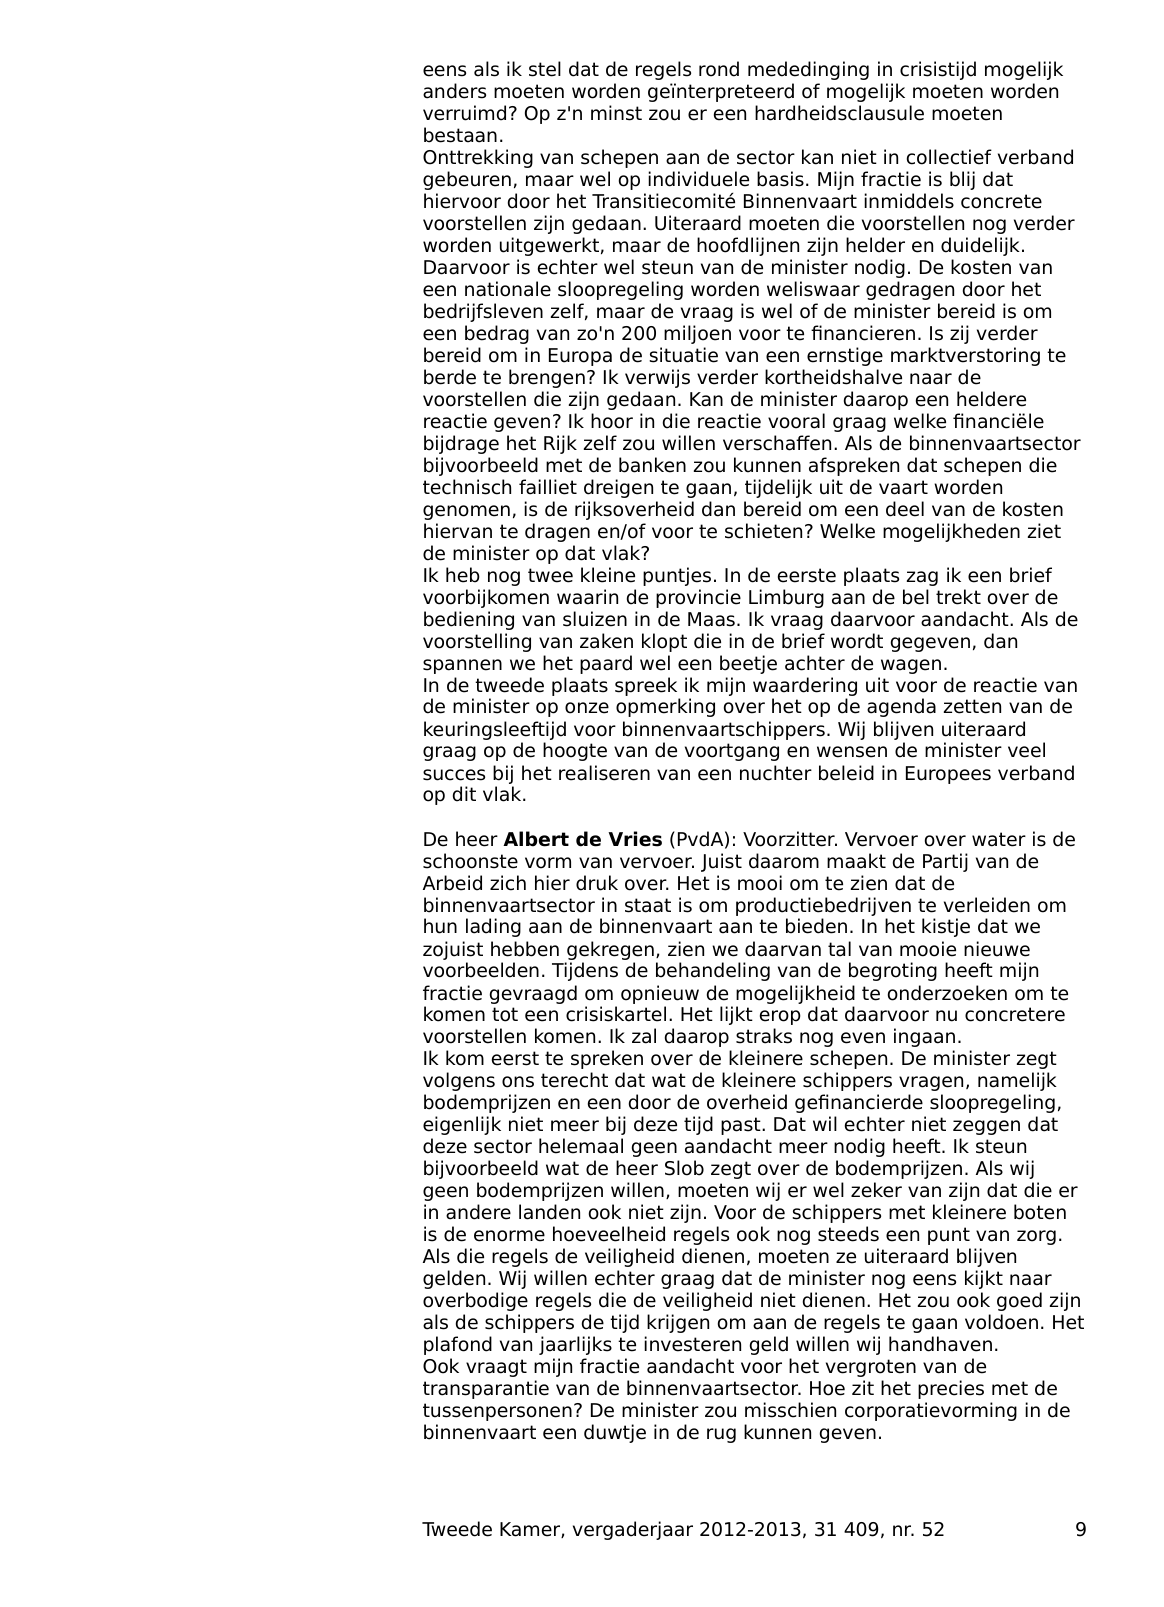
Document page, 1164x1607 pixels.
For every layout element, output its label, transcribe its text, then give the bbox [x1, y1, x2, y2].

text In de tweede plaats spreek ik mijn waardering uit voor de reactie van de minister op onze opmerking over het op de agenda zetten van de keuringsleeftijd voor binnenvaartschippers. Wij blijven uiteraard graag op de hoogte van de voortgang en wensen de minister veel succes bij het realiseren van een nuchter beleid in Europees verband op dit vlak. [422, 674, 1087, 806]
text Ik kom eerst te spreken over de kleinere schepen. De minister zegt volgens ons terecht dat wat de kleinere schippers vragen, namelijk bodemprijzen en een door de overheid gefinancierde sloopregeling, eigenlijk niet meer bij deze tijd past. Dat wil echter niet zeggen dat deze sector helemaal geen aandacht meer nodig heeft. Ik steun bijvoorbeeld wat de heer Slob zegt over de bodemprijzen. Als wij geen bodemprijzen willen, moeten wij er wel zeker van zijn dat die er in andere landen ook niet zijn. Voor de schippers met kleinere boten is de enorme hoeveelheid regels ook nog steeds een punt van zorg. Als die regels de veiligheid dienen, moeten ze uiteraard blijven gelden. Wij willen echter graag dat de minister nog eens kijkt naar overbodige regels die de veiligheid niet dienen. Het zou ook goed zijn als de schippers de tijd krijgen om aan de regels te gaan voldoen. Het plafond van jaarlijks te investeren geld willen wij handhaven. [422, 1048, 1087, 1356]
text De heer Albert de Vries (PvdA): Voorzitter. Vervoer over water is de schoonste vorm van vervoer. Juist daarom maakt de Partij van de Arbeid zich hier druk over. Het is mooi om te zien dat de binnenvaartsector in staat is om productiebedrijven te verleiden om hun lading aan de binnenvaart aan te bieden. In het kistje dat we zojuist hebben gekregen, zien we daarvan tal van mooie nieuwe voorbeelden. Tijdens de behandeling van de begroting heeft mijn fractie gevraagd om opnieuw de mogelijkheid te onderzoeken om te komen tot een crisiskartel. Het lijkt erop dat daarvoor nu concretere voorstellen komen. Ik zal daarop straks nog even ingaan. [422, 828, 1087, 1048]
text eens als ik stel dat de regels rond mededinging in crisistijd mogelijk anders moeten worden geïnterpreteerd of mogelijk moeten worden verruimd? Op z'n minst zou er een hardheidsclausule moeten bestaan. [422, 59, 1087, 147]
text Ook vraagt mijn fractie aandacht voor het vergroten van de transparantie van de binnenvaartsector. Hoe zit het precies met de tussenpersonen? De minister zou misschien corporatievorming in de binnenvaart een duwtje in de rug kunnen geven. [422, 1356, 1087, 1444]
text Ik heb nog twee kleine puntjes. In de eerste plaats zag ik een brief voorbijkomen waarin de provincie Limburg aan de bel trekt over de bediening van sluizen in de Maas. Ik vraag daarvoor aandacht. Als de voorstelling van zaken klopt die in de brief wordt gegeven, dan spannen we het paard wel een beetje achter de wagen. [422, 564, 1087, 674]
text Onttrekking van schepen aan de sector kan niet in collectief verband gebeuren, maar wel op individuele basis. Mijn fractie is blij dat hiervoor door het Transitiecomité Binnenvaart inmiddels concrete voorstellen zijn gedaan. Uiteraard moeten die voorstellen nog verder worden uitgewerkt, maar de hoofdlijnen zijn helder en duidelijk. Daarvoor is echter wel steun van de minister nodig. De kosten van een nationale sloopregeling worden weliswaar gedragen door het bedrijfsleven zelf, maar de vraag is wel of de minister bereid is om een bedrag van zo'n 200 miljoen voor te financieren. Is zij verder bereid om in Europa de situatie van een ernstige marktverstoring te berde te brengen? Ik verwijs verder kortheidshalve naar de voorstellen die zijn gedaan. Kan de minister daarop een heldere reactie geven? Ik hoor in die reactie vooral graag welke financiële bijdrage het Rijk zelf zou willen verschaffen. Als de binnenvaartsector bijvoorbeeld met de banken zou kunnen afspreken dat schepen die technisch failliet dreigen te gaan, tijdelijk uit de vaart worden genomen, is de rijksoverheid dan bereid om een deel van de kosten hiervan te dragen en/of voor te schieten? Welke mogelijkheden ziet de minister op dat vlak? [422, 147, 1087, 564]
